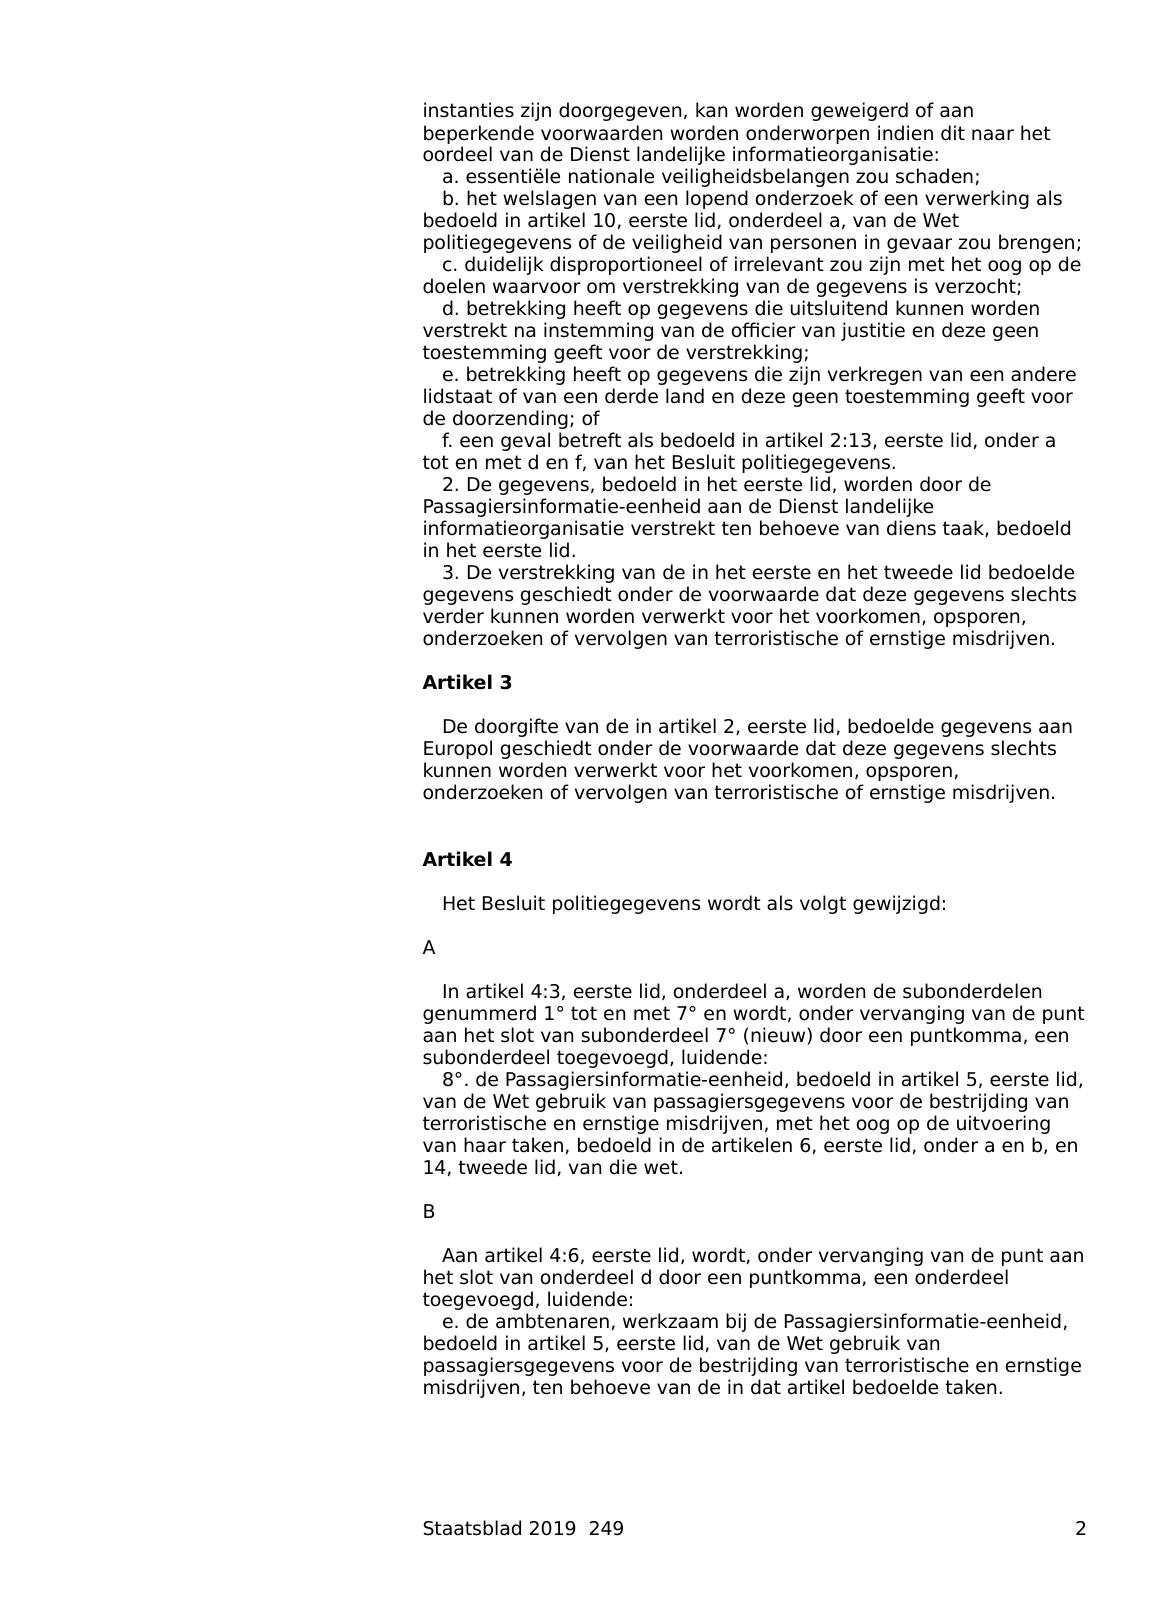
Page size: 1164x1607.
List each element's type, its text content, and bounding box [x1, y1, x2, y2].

text De doorgifte van de in artikel 2, eerste lid, bedoelde gegevens aan Europol geschiedt onder de voorwaarde dat deze gegevens slechts kunnen worden verwerkt voor het voorkomen, opsporen, onderzoeken of vervolgen van terroristische of ernstige misdrijven. [422, 716, 1087, 804]
text a. essentiële nationale veiligheidsbelangen zou schaden; [422, 166, 1087, 188]
text A [422, 937, 1087, 959]
text e. de ambtenaren, werkzaam bij de Passagiersinformatie-eenheid, bedoeld in artikel 5, eerste lid, van de Wet gebruik van passagiersgegevens voor de bestrijding van terroristische en ernstige misdrijven, ten behoeve van de in dat artikel bedoelde taken. [422, 1311, 1087, 1399]
text d. betrekking heeft op gegevens die uitsluitend kunnen worden verstrekt na instemming van de officier van justitie en deze geen toestemming geeft voor de verstrekking; [422, 298, 1087, 364]
subtitle Artikel 4 [422, 848, 1087, 871]
text Aan artikel 4:6, eerste lid, wordt, onder vervanging van de punt aan het slot van onderdeel d door een puntkomma, een onderdeel toegevoegd, luidende: [422, 1245, 1087, 1311]
text 8°. de Passagiersinformatie-eenheid, bedoeld in artikel 5, eerste lid, van de Wet gebruik van passagiersgegevens voor de bestrijding van terroristische en ernstige misdrijven, met het oog op de uitvoering van haar taken, bedoeld in de artikelen 6, eerste lid, onder a en b, en 14, tweede lid, van die wet. [422, 1069, 1087, 1179]
text 3. De verstrekking van de in het eerste en het tweede lid bedoelde gegevens geschiedt onder de voorwaarde dat deze gegevens slechts verder kunnen worden verwerkt voor het voorkomen, opsporen, onderzoeken of vervolgen van terroristische of ernstige misdrijven. [422, 562, 1087, 650]
text e. betrekking heeft op gegevens die zijn verkregen van een andere lidstaat of van een derde land en deze geen toestemming geeft voor de doorzending; of [422, 364, 1087, 430]
subtitle Artikel 3 [422, 672, 1087, 694]
text b. het welslagen van een lopend onderzoek of een verwerking als bedoeld in artikel 10, eerste lid, onderdeel a, van de Wet politiegegevens of de veiligheid van personen in gevaar zou brengen; [422, 188, 1087, 254]
text B [422, 1201, 1087, 1223]
text In artikel 4:3, eerste lid, onderdeel a, worden de subonderdelen genummerd 1° tot en met 7° en wordt, onder vervanging van de punt aan het slot van subonderdeel 7° (nieuw) door een puntkomma, een subonderdeel toegevoegd, luidende: [422, 981, 1087, 1069]
text instanties zijn doorgegeven, kan worden geweigerd of aan beperkende voorwaarden worden onderworpen indien dit naar het oordeel van de Dienst landelijke informatieorganisatie: [422, 100, 1087, 166]
text Het Besluit politiegegevens wordt als volgt gewijzigd: [422, 893, 1087, 915]
text f. een geval betreft als bedoeld in artikel 2:13, eerste lid, onder a tot en met d en f, van het Besluit politiegegevens. [422, 430, 1087, 474]
text c. duidelijk disproportioneel of irrelevant zou zijn met het oog op de doelen waarvoor om verstrekking van de gegevens is verzocht; [422, 254, 1087, 298]
text 2. De gegevens, bedoeld in het eerste lid, worden door de Passagiersinformatie-eenheid aan de Dienst landelijke informatieorganisatie verstrekt ten behoeve van diens taak, bedoeld in het eerste lid. [422, 474, 1087, 562]
